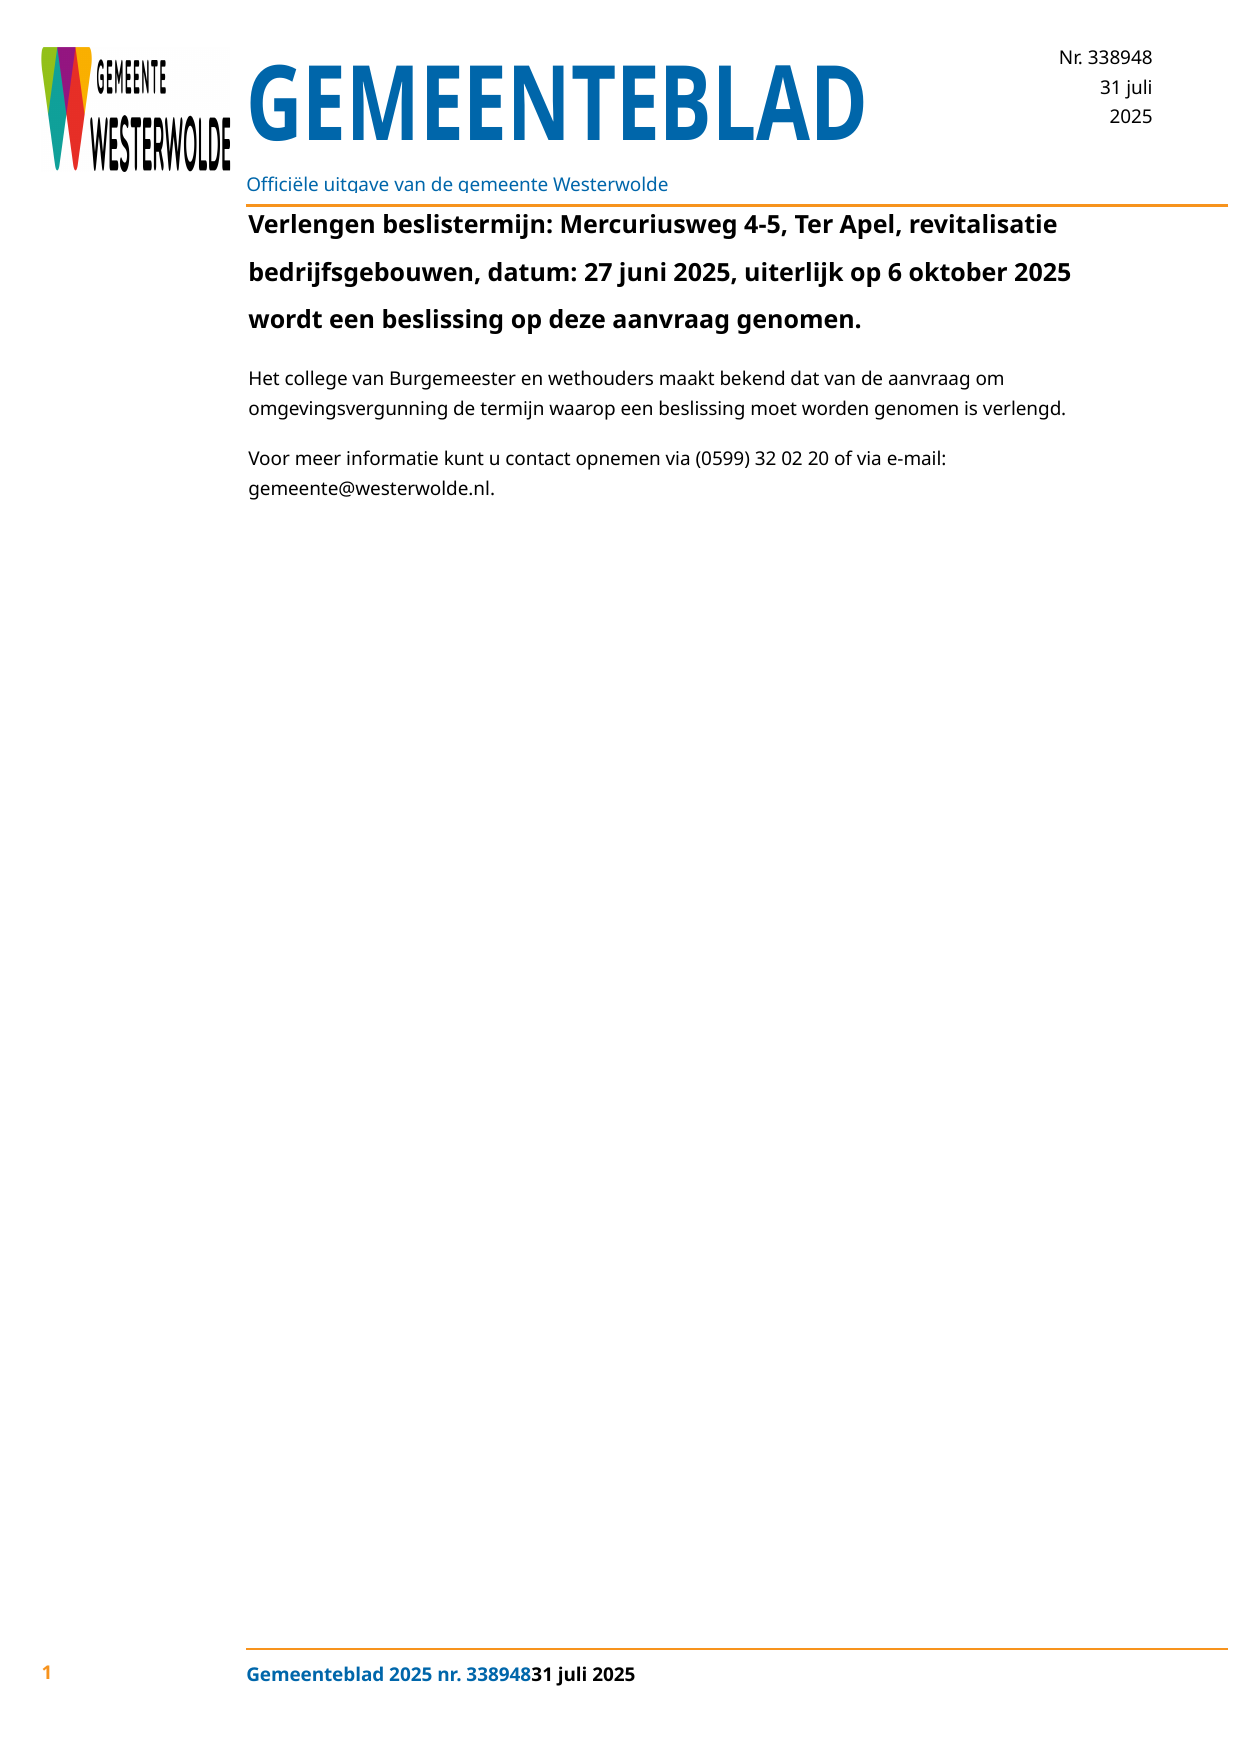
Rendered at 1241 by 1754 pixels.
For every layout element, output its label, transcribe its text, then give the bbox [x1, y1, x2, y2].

text Voor meer informatie kunt u contact opnemen via (0599) 32 02 20 of via e-mail: gemeente@westerwolde.nl. [248, 446, 1152, 501]
text Het college van Burgemeester en wethouders maakt bekend dat van de aanvraag om omgevingsvergunning de termijn waarop een beslissing moet worden genomen is verlengd. [248, 366, 1152, 421]
picture [41, 47, 231, 172]
text Verlengen beslistermijn: Mercuriusweg 4-5, Ter Apel, revitalisatie bedrijfsgebouwen, datum: 27 juni 2025, uiterlijk op 6 oktober 2025 wordt een beslissing op deze aanvraag genomen. [248, 207, 1152, 336]
